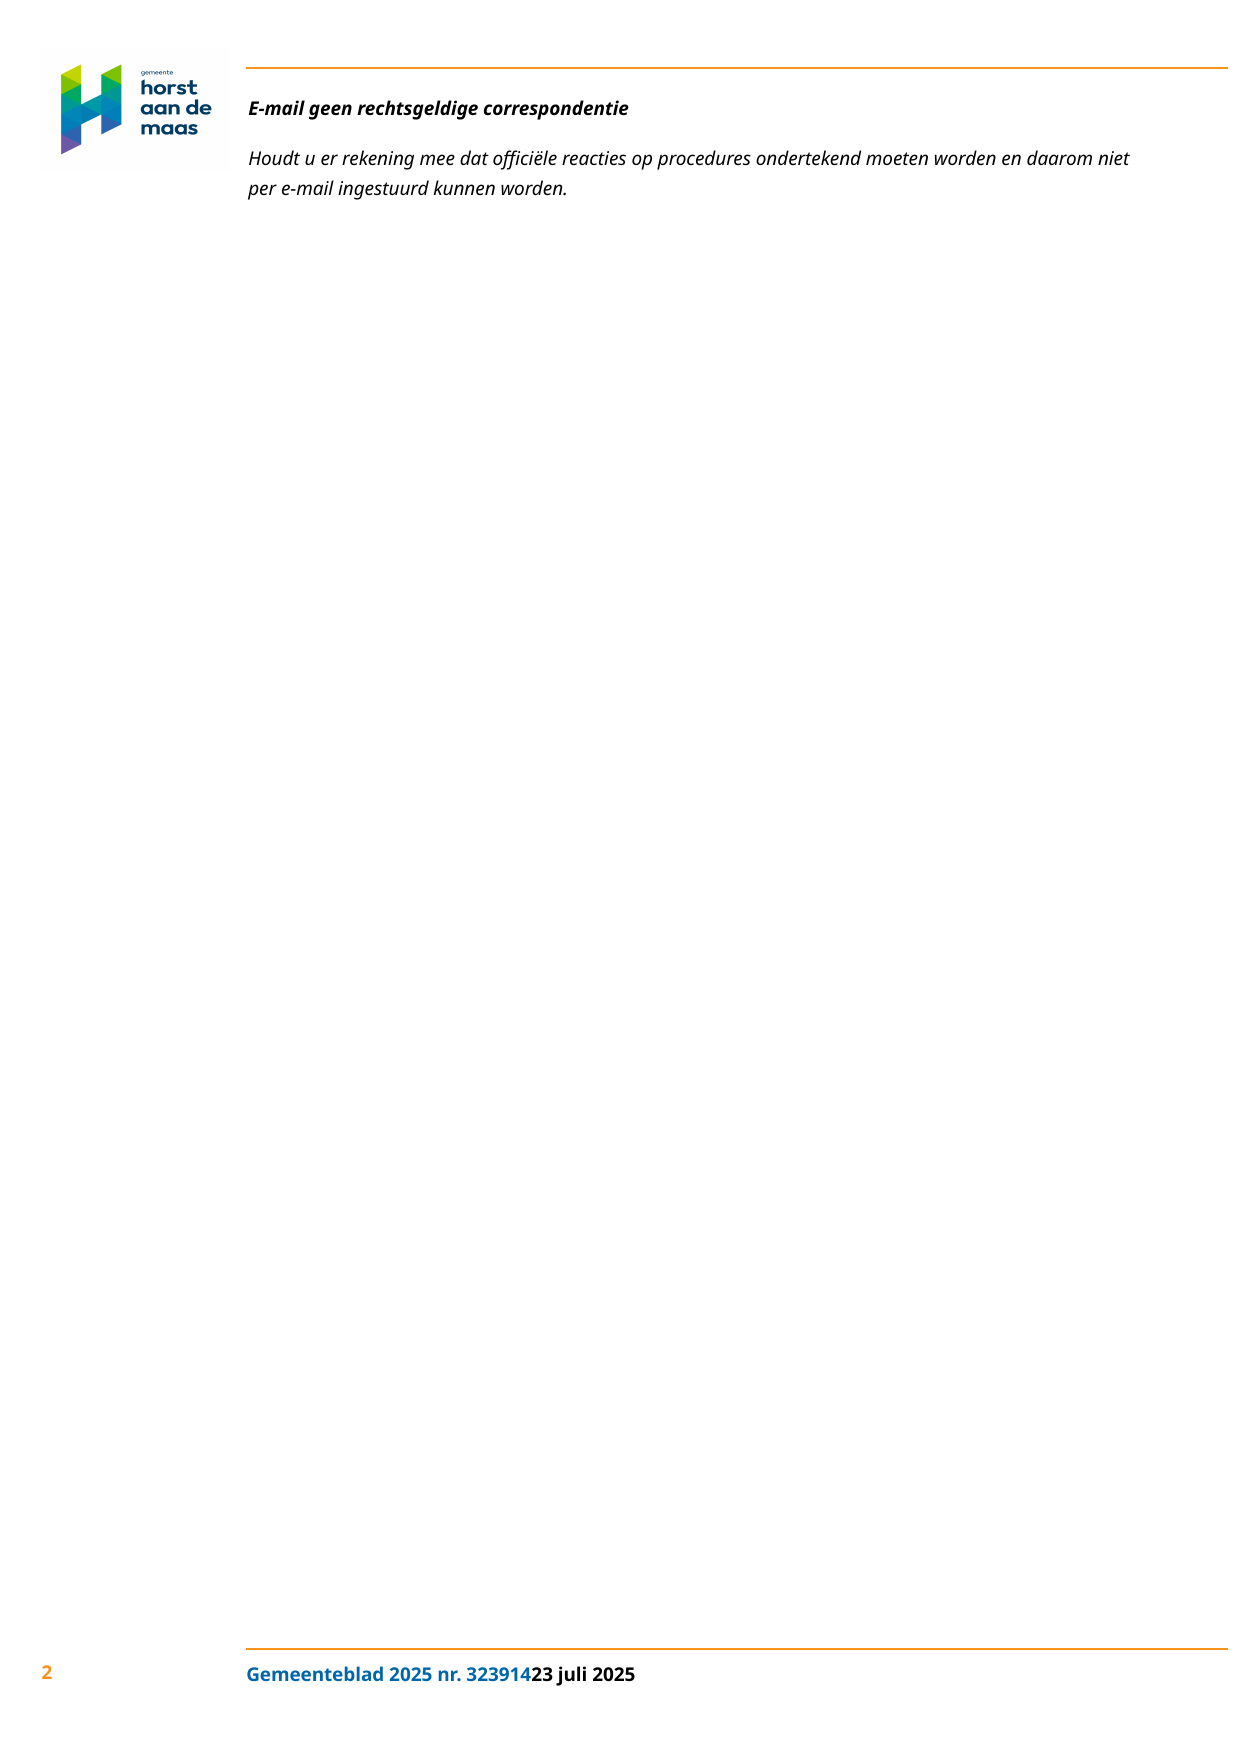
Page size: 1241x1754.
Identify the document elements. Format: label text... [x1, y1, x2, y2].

text Houdt u er rekening mee dat officiële reacties op procedures ondertekend moeten worden en daarom niet per e-mail ingestuurd kunnen worden. [248, 145, 1152, 201]
text E-mail geen rechtsgeldige correspondentie [248, 95, 1152, 121]
picture [41, 47, 231, 172]
